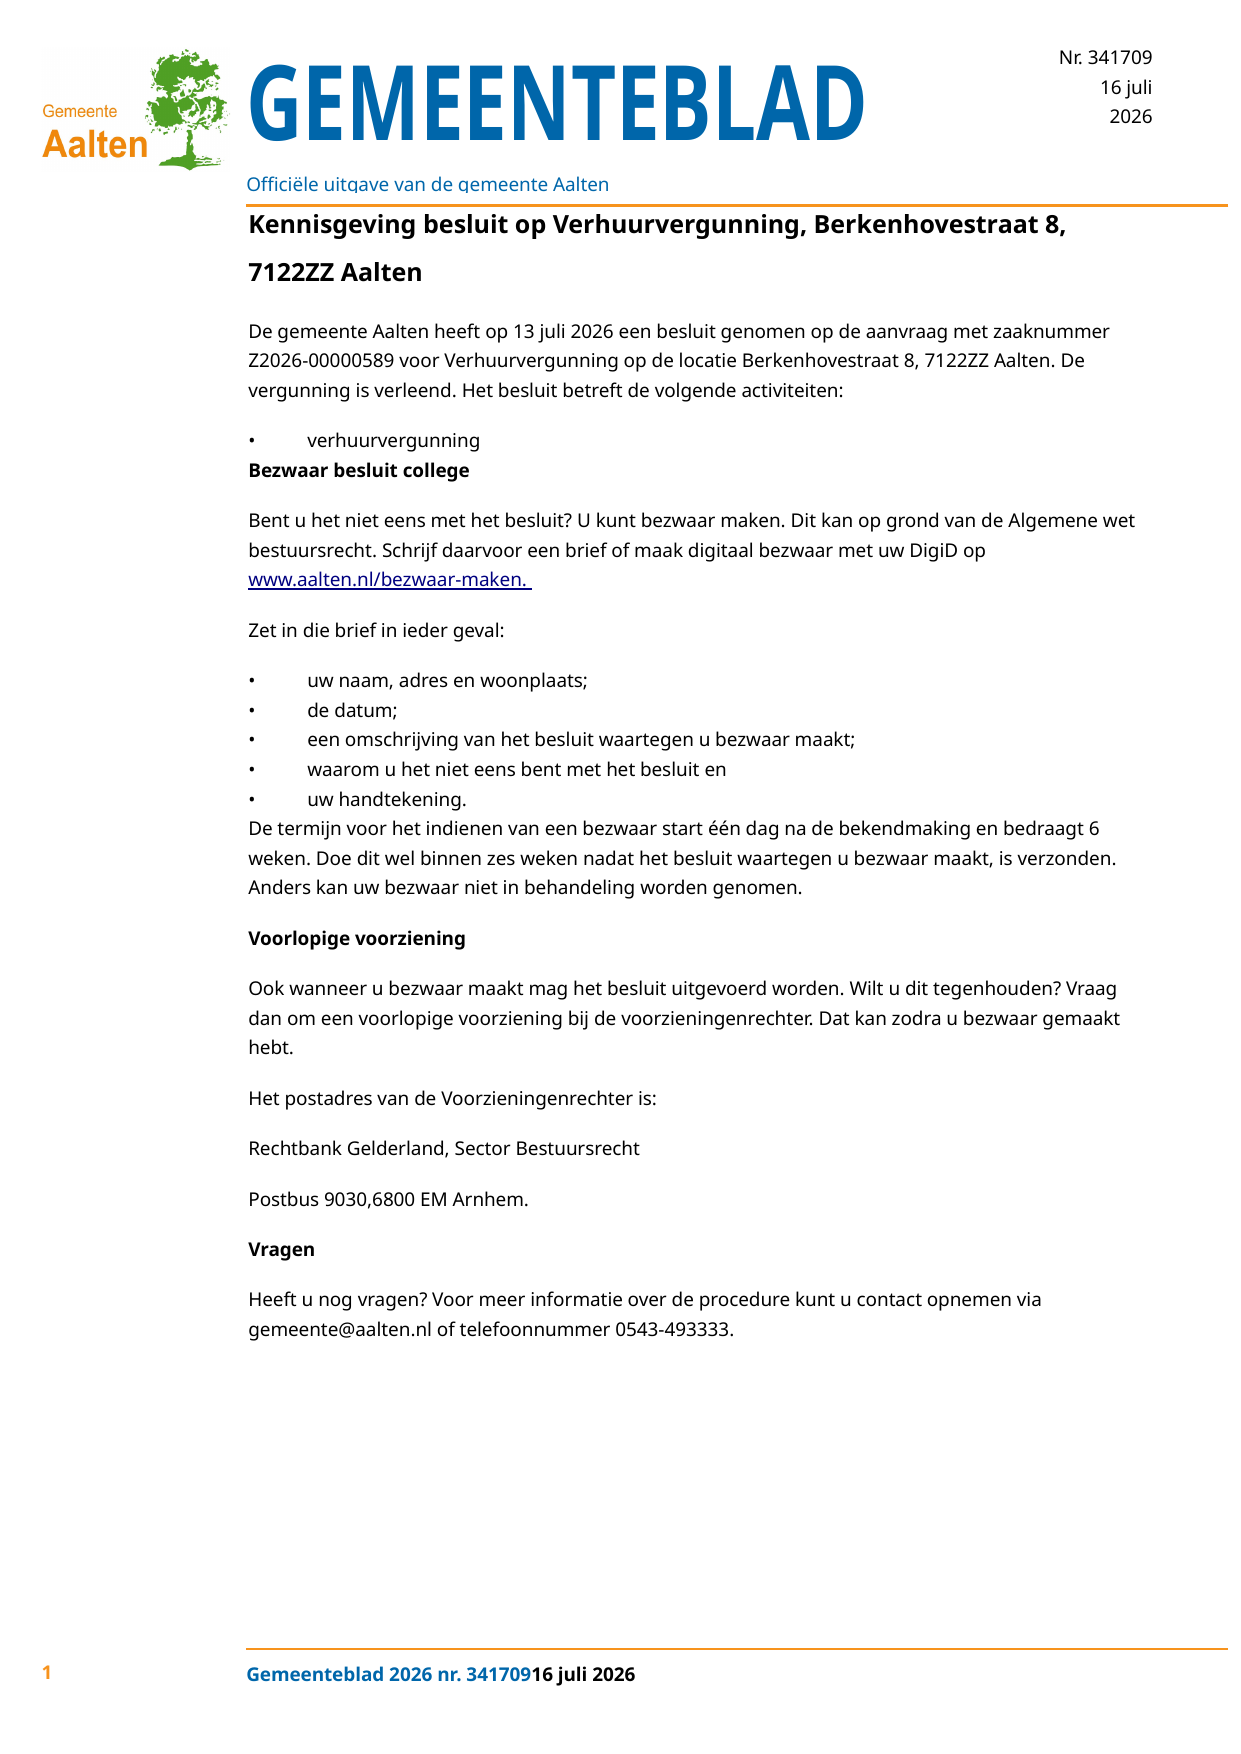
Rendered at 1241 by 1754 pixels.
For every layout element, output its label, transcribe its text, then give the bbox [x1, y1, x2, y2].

list de datum; [248, 697, 1152, 723]
list uw handtekening. [248, 786, 1152, 812]
text Vragen [248, 1236, 1152, 1262]
text Ook wanneer u bezwaar maakt mag het besluit uitgevoerd worden. Wilt u dit tegenhouden? Vraag dan om een voorlopige voorziening bij de voorzieningenrechter. Dat kan zodra u bezwaar gemaakt hebt. [248, 975, 1152, 1060]
list waarom u het niet eens bent met het besluit en [248, 756, 1152, 782]
text Voorlopige voorziening [248, 925, 1152, 951]
text De termijn voor het indienen van een bezwaar start één dag na de bekendmaking en bedraagt 6 weken. Doe dit wel binnen zes weken nadat het besluit waartegen u bezwaar maakt, is verzonden. Anders kan uw bezwaar niet in behandeling worden genomen. [248, 815, 1152, 900]
text De gemeente Aalten heeft op 13 juli 2026 een besluit genomen op de aanvraag met zaaknummer Z2026-00000589 voor Verhuurvergunning op de locatie Berkenhovestraat 8, 7122ZZ Aalten. De vergunning is verleend. Het besluit betreft de volgende activiteiten: [248, 318, 1152, 403]
list uw naam, adres en woonplaats; [248, 667, 1152, 693]
text Zet in die brief in ieder geval: [248, 617, 1152, 643]
text Bent u het niet eens met het besluit? U kunt bezwaar maken. Dit kan op grond van de Algemene wet bestuursrecht. Schrijf daarvoor een brief of maak digitaal bezwaar met uw DigiD op www.aalten.nl/bezwaar-maken. [248, 507, 1152, 592]
list verhuurvergunning [248, 427, 1152, 453]
picture [41, 47, 231, 172]
text Bezwaar besluit college [248, 457, 1152, 483]
list een omschrijving van het besluit waartegen u bezwaar maakt; [248, 727, 1152, 752]
text Het postadres van de Voorzieningenrechter is: [248, 1085, 1152, 1111]
text Kennisgeving besluit op Verhuurvergunning, Berkenhovestraat 8, 7122ZZ Aalten [248, 207, 1152, 288]
text Heeft u nog vragen? Voor meer informatie over de procedure kunt u contact opnemen via gemeente@aalten.nl of telefoonnummer 0543-493333. [248, 1287, 1152, 1342]
text Postbus 9030,6800 EM Arnhem. [248, 1186, 1152, 1212]
text Rechtbank Gelderland, Sector Bestuursrecht [248, 1135, 1152, 1161]
